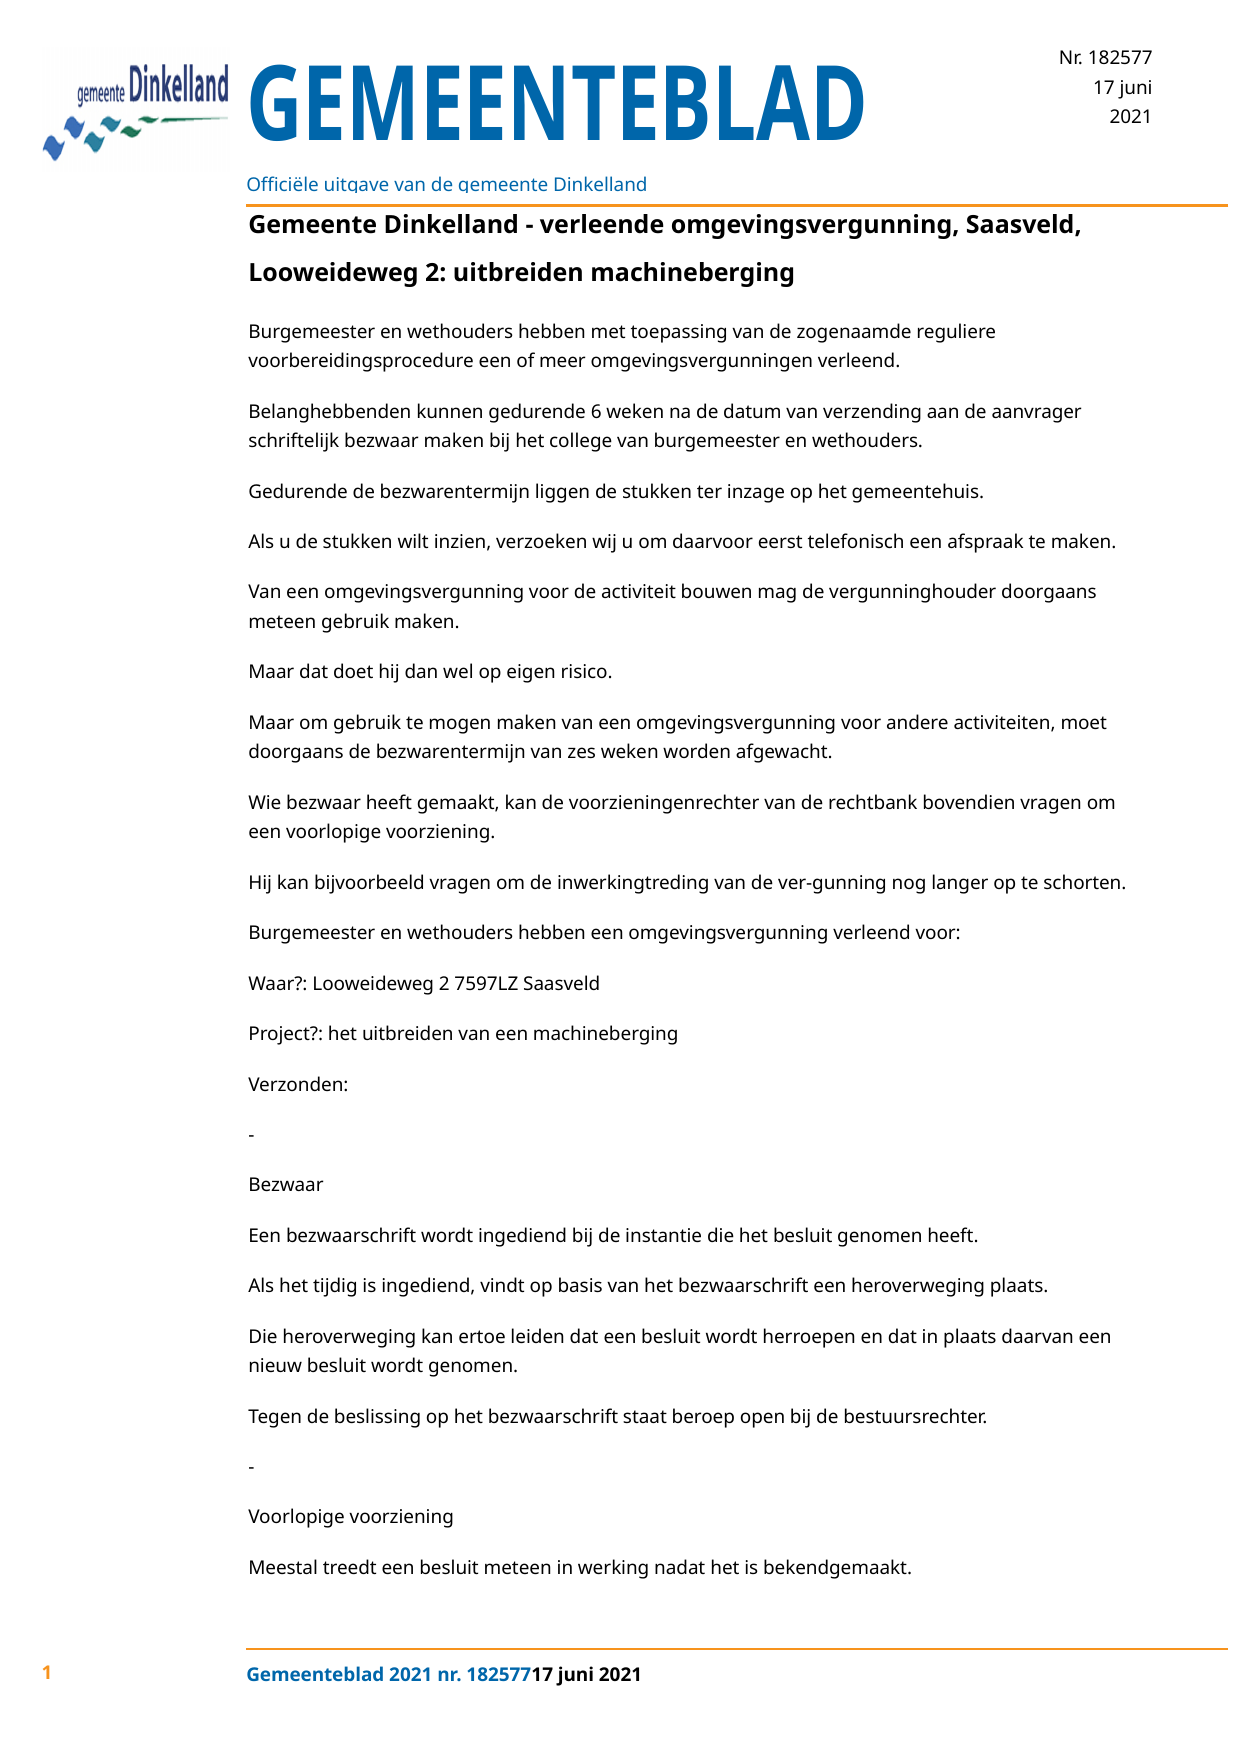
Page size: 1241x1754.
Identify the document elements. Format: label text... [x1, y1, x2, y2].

text Als u de stukken wilt inzien, verzoeken wij u om daarvoor eerst telefonisch een afspraak te maken. [248, 528, 1152, 554]
text Belanghebbenden kunnen gedurende 6 weken na de datum van verzending aan de aanvrager schriftelijk bezwaar maken bij het college van burgemeester en wethouders. [248, 398, 1152, 453]
text Van een omgevingsvergunning voor de activiteit bouwen mag de vergunninghouder doorgaans meteen gebruik maken. [248, 579, 1152, 634]
text Voorlopige voorziening [248, 1504, 1152, 1529]
text Die heroverweging kan ertoe leiden dat een besluit wordt herroepen en dat in plaats daarvan een nieuw besluit wordt genomen. [248, 1323, 1152, 1378]
text Maar om gebruik te mogen maken van een omgevingsvergunning voor andere activiteiten, moet doorgaans de bezwarentermijn van zes weken worden afgewacht. [248, 709, 1152, 764]
picture [41, 47, 231, 172]
text Maar dat doet hij dan wel op eigen risico. [248, 659, 1152, 684]
text Wie bezwaar heeft gemaakt, kan de voorzieningenrechter van de rechtbank bovendien vragen om een voorlopige voorziening. [248, 789, 1152, 844]
text Meestal treedt een besluit meteen in werking nadat het is bekendgemaakt. [248, 1554, 1152, 1580]
text Tegen de beslissing op het bezwaarschrift staat beroep open bij de bestuursrechter. [248, 1403, 1152, 1429]
text Project?: het uitbreiden van een machineberging [248, 1020, 1152, 1046]
text Gemeente Dinkelland - verleende omgevingsvergunning, Saasveld, Looweideweg 2: uitbreiden machineberging [248, 207, 1152, 288]
text Gedurende de bezwarentermijn liggen de stukken ter inzage op het gemeentehuis. [248, 478, 1152, 504]
text Burgemeester en wethouders hebben een omgevingsvergunning verleend voor: [248, 919, 1152, 945]
text Hij kan bijvoorbeeld vragen om de inwerkingtreding van de ver-gunning nog langer op te schorten. [248, 869, 1152, 895]
text - [248, 1453, 1152, 1479]
text Burgemeester en wethouders hebben met toepassing van de zogenaamde reguliere voorbereidingsprocedure een of meer omgevingsvergunningen verleend. [248, 318, 1152, 373]
text Verzonden: [248, 1071, 1152, 1097]
text Als het tijdig is ingediend, vindt op basis van het bezwaarschrift een heroverweging plaats. [248, 1272, 1152, 1298]
text Waar?: Looweideweg 2 7597LZ Saasveld [248, 970, 1152, 996]
text - [248, 1121, 1152, 1147]
text Een bezwaarschrift wordt ingediend bij de instantie die het besluit genomen heeft. [248, 1222, 1152, 1248]
text Bezwaar [248, 1172, 1152, 1197]
